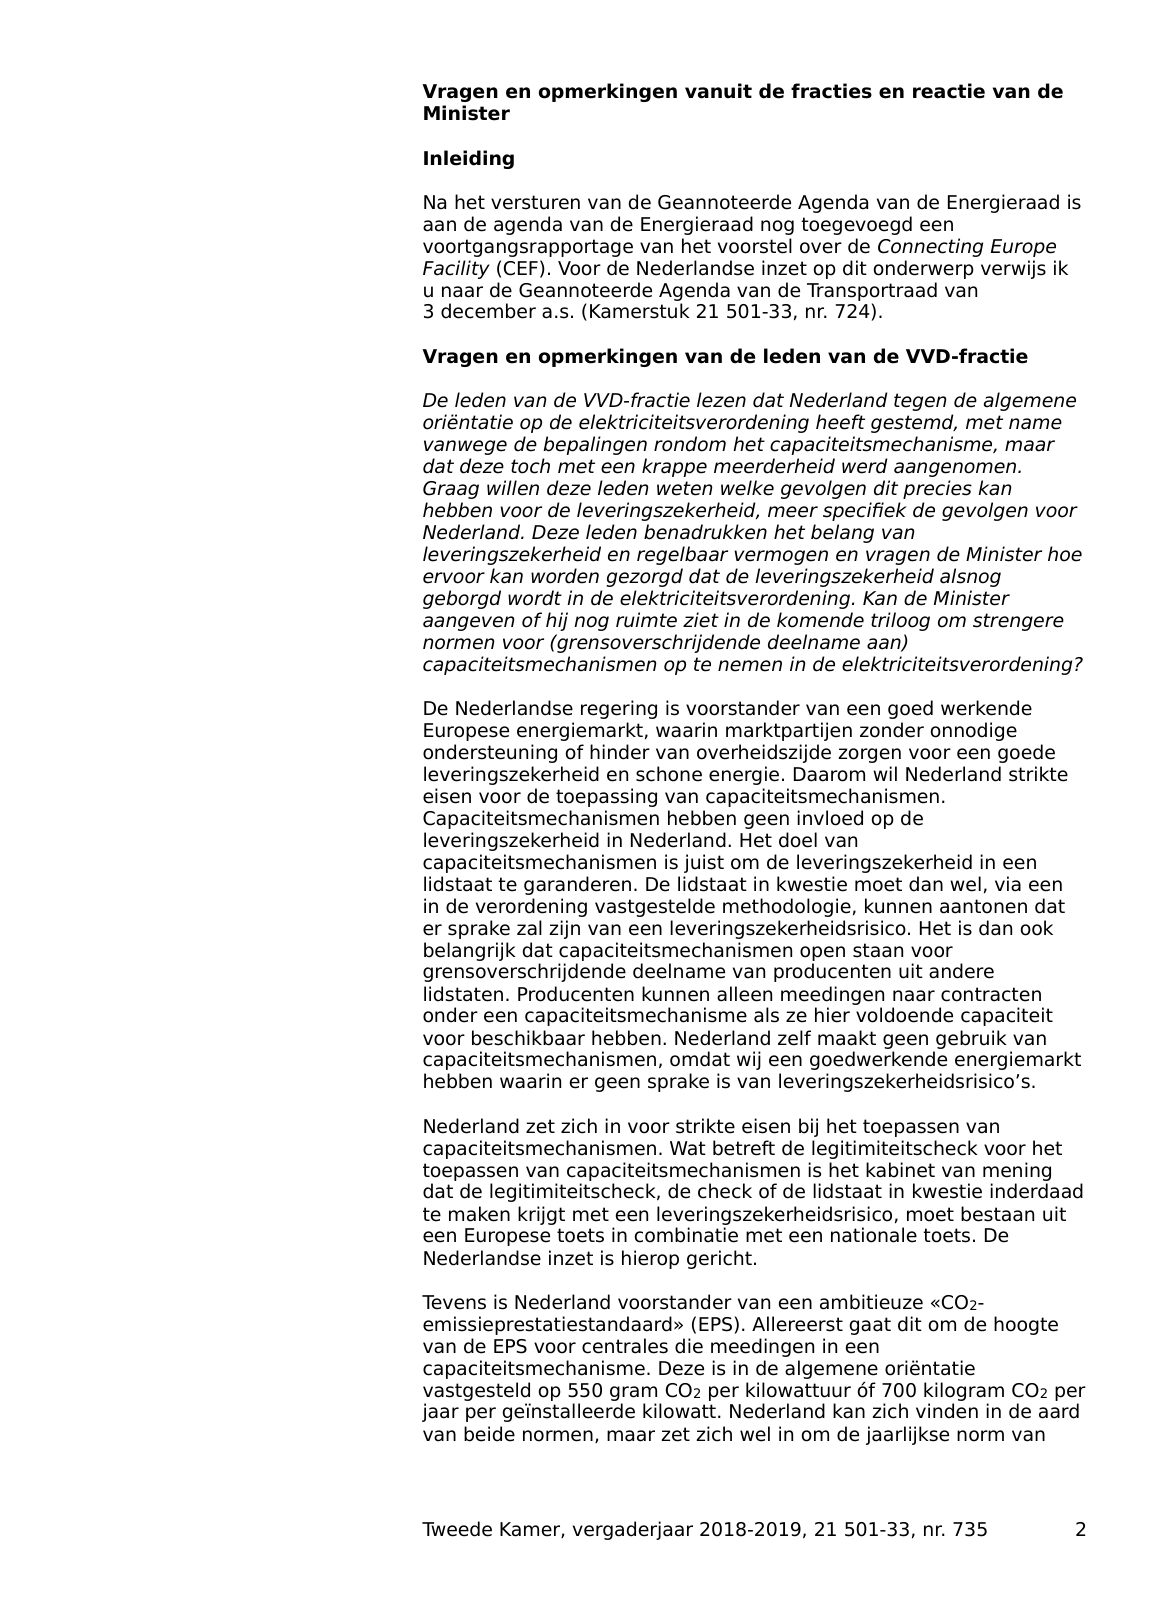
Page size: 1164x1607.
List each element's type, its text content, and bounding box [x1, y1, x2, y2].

text Nederland zet zich in voor strikte eisen bij het toepassen van capaciteitsmechanismen. Wat betreft de legitimiteitscheck voor het toepassen van capaciteitsmechanismen is het kabinet van mening dat de legitimiteitscheck, de check of de lidstaat in kwestie inderdaad te maken krijgt met een leveringszekerheidsrisico, moet bestaan uit een Europese toets in combinatie met een nationale toets. De Nederlandse inzet is hierop gericht. [422, 1116, 1087, 1269]
text De Nederlandse regering is voorstander van een goed werkende Europese energiemarkt, waarin marktpartijen zonder onnodige ondersteuning of hinder van overheidszijde zorgen voor een goede leveringszekerheid en schone energie. Daarom wil Nederland strikte eisen voor de toepassing van capaciteitsmechanismen. Capaciteitsmechanismen hebben geen invloed op de leveringszekerheid in Nederland. Het doel van capaciteitsmechanismen is juist om de leveringszekerheid in een lidstaat te garanderen. De lidstaat in kwestie moet dan wel, via een in de verordening vastgestelde methodologie, kunnen aantonen dat er sprake zal zijn van een leveringszekerheidsrisico. Het is dan ook belangrijk dat capaciteitsmechanismen open staan voor grensoverschrijdende deelname van producenten uit andere lidstaten. Producenten kunnen alleen meedingen naar contracten onder een capaciteitsmechanisme als ze hier voldoende capaciteit voor beschikbaar hebben. Nederland zelf maakt geen gebruik van capaciteitsmechanismen, omdat wij een goedwerkende energiemarkt hebben waarin er geen sprake is van leveringszekerheidsrisico’s. [422, 698, 1087, 1093]
subtitle Inleiding [422, 147, 1087, 169]
subtitle Vragen en opmerkingen vanuit de fracties en reactie van de Minister [422, 81, 1087, 125]
subtitle Vragen en opmerkingen van de leden van de VVD-fractie [422, 346, 1087, 368]
text Na het versturen van de Geannoteerde Agenda van de Energieraad is aan de agenda van de Energieraad nog toegevoegd een voortgangsrapportage van het voorstel over de Connecting Europe Facility (CEF). Voor de Nederlandse inzet op dit onderwerp verwijs ik u naar de Geannoteerde Agenda van de Transportraad van 3 december a.s. (Kamerstuk 21 501-33, nr. 724). [422, 192, 1087, 323]
text Tevens is Nederland voorstander van een ambitieuze «CO2-emissieprestatiestandaard» (EPS). Allereerst gaat dit om de hoogte van de EPS voor centrales die meedingen in een capaciteitsmechanisme. Deze is in de algemene oriëntatie vastgesteld op 550 gram CO2 per kilowattuur óf 700 kilogram CO2 per jaar per geïnstalleerde kilowatt. Nederland kan zich vinden in de aard van beide normen, maar zet zich wel in om de jaarlijkse norm van [422, 1292, 1087, 1445]
text De leden van de VVD-fractie lezen dat Nederland tegen de algemene oriëntatie op de elektriciteitsverordening heeft gestemd, met name vanwege de bepalingen rondom het capaciteitsmechanisme, maar dat deze toch met een krappe meerderheid werd aangenomen. Graag willen deze leden weten welke gevolgen dit precies kan hebben voor de leveringszekerheid, meer specifiek de gevolgen voor Nederland. Deze leden benadrukken het belang van leveringszekerheid en regelbaar vermogen en vragen de Minister hoe ervoor kan worden gezorgd dat de leveringszekerheid alsnog geborgd wordt in de elektriciteitsverordening. Kan de Minister aangeven of hij nog ruimte ziet in de komende triloog om strengere normen voor (grensoverschrijdende deelname aan) capaciteitsmechanismen op te nemen in de elektriciteitsverordening? [422, 390, 1087, 676]
